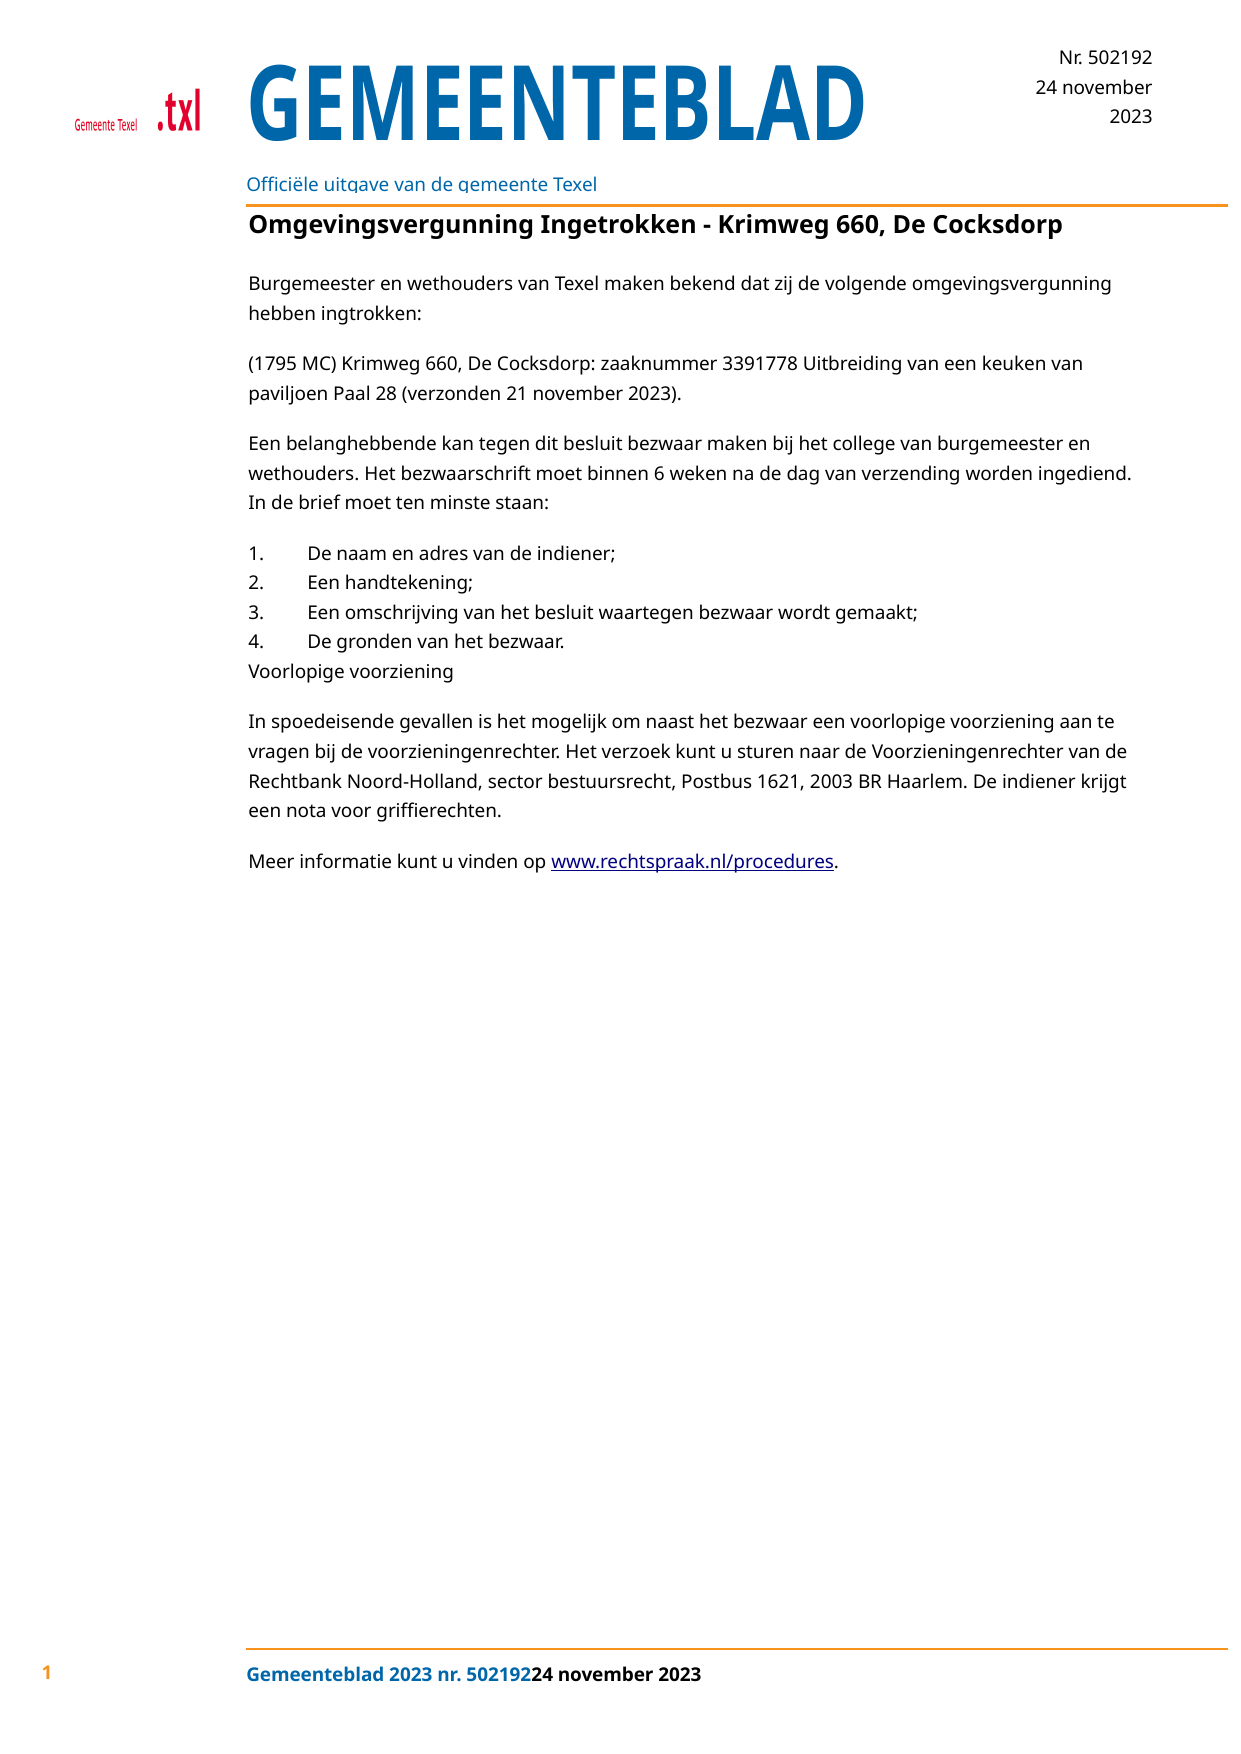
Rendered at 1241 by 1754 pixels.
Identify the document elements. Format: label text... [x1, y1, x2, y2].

text In spoedeisende gevallen is het mogelijk om naast het bezwaar een voorlopige voorziening aan te vragen bij de voorzieningenrechter. Het verzoek kunt u sturen naar de Voorzieningenrechter van de Rechtbank Noord-Holland, sector bestuursrecht, Postbus 1621, 2003 BR Haarlem. De indiener krijgt een nota voor griffierechten. [248, 709, 1152, 823]
list Een omschrijving van het besluit waartegen bezwaar wordt gemaakt; [248, 599, 1152, 625]
picture [41, 47, 231, 172]
text Burgemeester en wethouders van Texel maken bekend dat zij de volgende omgevingsvergunning hebben ingtrokken: [248, 270, 1152, 326]
text Omgevingsvergunning Ingetrokken - Krimweg 660, De Cocksdorp [248, 207, 1152, 241]
list De gronden van het bezwaar. [248, 629, 1152, 654]
text Voorlopige voorziening [248, 658, 1152, 684]
list De naam en adres van de indiener; [248, 540, 1152, 566]
list Een handtekening; [248, 569, 1152, 595]
text Meer informatie kunt u vinden op www.rechtspraak.nl/procedures. [248, 848, 1152, 873]
text (1795 MC) Krimweg 660, De Cocksdorp: zaaknummer 3391778 Uitbreiding van een keuken van paviljoen Paal 28 (verzonden 21 november 2023). [248, 350, 1152, 406]
text Een belanghebbende kan tegen dit besluit bezwaar maken bij het college van burgemeester en wethouders. Het bezwaarschrift moet binnen 6 weken na de dag van verzending worden ingediend. In de brief moet ten minste staan: [248, 430, 1152, 515]
